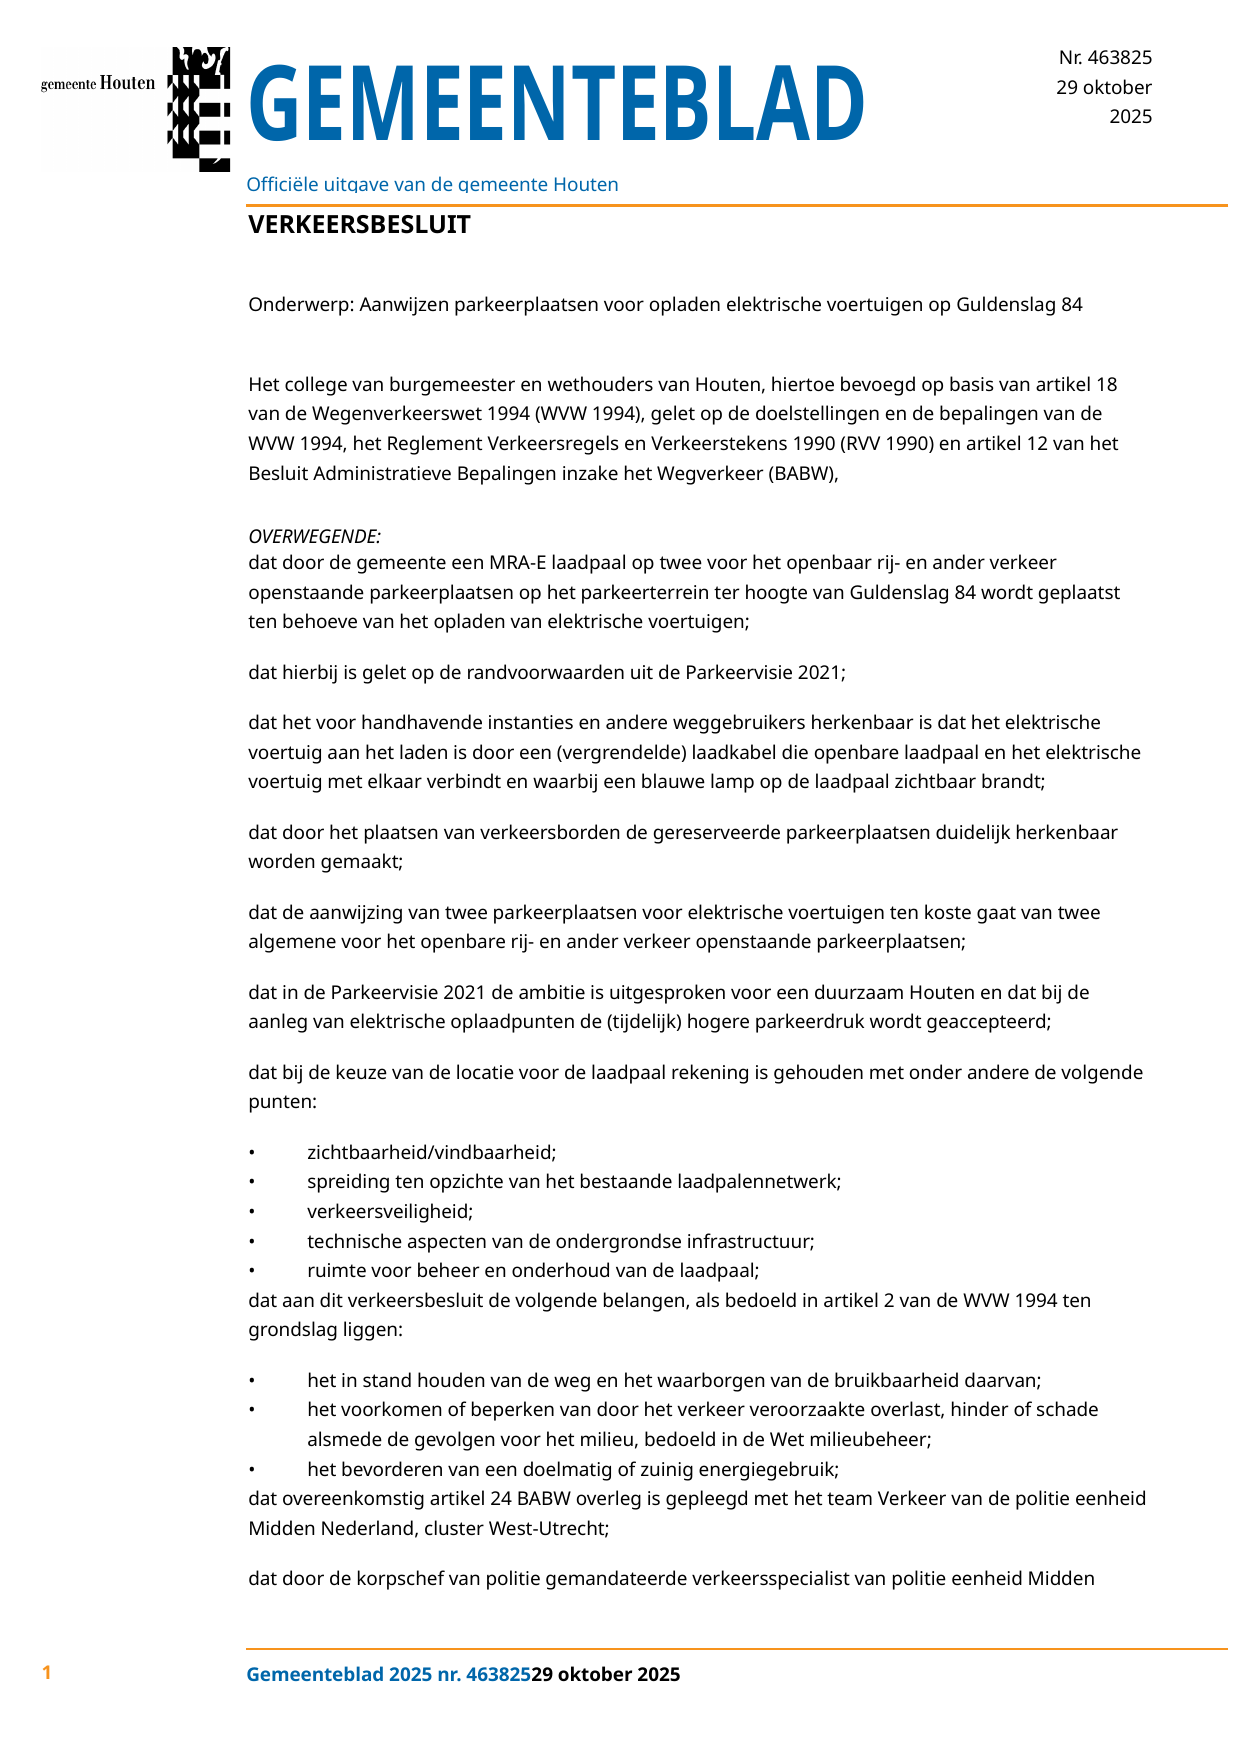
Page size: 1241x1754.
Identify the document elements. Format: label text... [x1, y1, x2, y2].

text dat door de korpschef van politie gemandateerde verkeersspecialist van politie eenheid Midden [248, 1565, 1152, 1591]
list spreiding ten opzichte van het bestaande laadpalennetwerk; [248, 1169, 1152, 1194]
text dat aan dit verkeersbesluit de volgende belangen, als bedoeld in artikel 2 van de WVW 1994 ten grondslag liggen: [248, 1287, 1152, 1342]
list het bevorderen van een doelmatig of zuinig energiegebruik; [248, 1456, 1152, 1481]
text OVERWEGENDE: [248, 524, 1152, 549]
list verkeersveiligheid; [248, 1198, 1152, 1224]
list het voorkomen of beperken van door het verkeer veroorzaakte overlast, hinder of schade alsmede de gevolgen voor het milieu, bedoeld in de Wet milieubeheer; [248, 1397, 1152, 1452]
picture [41, 47, 231, 172]
text VERKEERSBESLUIT [248, 207, 1152, 241]
text dat bij de keuze van de locatie voor de laadpaal rekening is gehouden met onder andere de volgende punten: [248, 1059, 1152, 1114]
list het in stand houden van de weg en het waarborgen van de bruikbaarheid daarvan; [248, 1367, 1152, 1393]
text dat het voor handhavende instanties en andere weggebruikers herkenbaar is dat het elektrische voertuig aan het laden is door een (vergrendelde) laadkabel die openbare laadpaal en het elektrische voertuig met elkaar verbindt en waarbij een blauwe lamp op de laadpaal zichtbaar brandt; [248, 709, 1152, 794]
text Het college van burgemeester en wethouders van Houten, hiertoe bevoegd op basis van artikel 18 van de Wegenverkeerswet 1994 (WVW 1994), gelet op de doelstellingen en de bepalingen van de WVW 1994, het Reglement Verkeersregels en Verkeerstekens 1990 (RVV 1990) en artikel 12 van het Besluit Administratieve Bepalingen inzake het Wegverkeer (BABW), [248, 371, 1152, 486]
text dat overeenkomstig artikel 24 BABW overleg is gepleegd met het team Verkeer van de politie eenheid Midden Nederland, cluster West-Utrecht; [248, 1485, 1152, 1541]
text dat door het plaatsen van verkeersborden de gereserveerde parkeerplaatsen duidelijk herkenbaar worden gemaakt; [248, 819, 1152, 874]
text dat door de gemeente een MRA-E laadpaal op twee voor het openbaar rij- en ander verkeer openstaande parkeerplaatsen op het parkeerterrein ter hoogte van Guldenslag 84 wordt geplaatst ten behoeve van het opladen van elektrische voertuigen; [248, 549, 1152, 634]
list technische aspecten van de ondergrondse infrastructuur; [248, 1228, 1152, 1253]
text dat in de Parkeervisie 2021 de ambitie is uitgesproken voor een duurzaam Houten en dat bij de aanleg van elektrische oplaadpunten de (tijdelijk) hogere parkeerdruk wordt geaccepteerd; [248, 979, 1152, 1034]
list ruimte voor beheer en onderhoud van de laadpaal; [248, 1257, 1152, 1283]
text dat de aanwijzing van twee parkeerplaatsen voor elektrische voertuigen ten koste gaat van twee algemene voor het openbare rij- en ander verkeer openstaande parkeerplaatsen; [248, 899, 1152, 954]
text Onderwerp: Aanwijzen parkeerplaatsen voor opladen elektrische voertuigen op Guldenslag 84 [248, 291, 1152, 317]
list zichtbaarheid/vindbaarheid; [248, 1139, 1152, 1165]
text dat hierbij is gelet op de randvoorwaarden uit de Parkeervisie 2021; [248, 659, 1152, 685]
